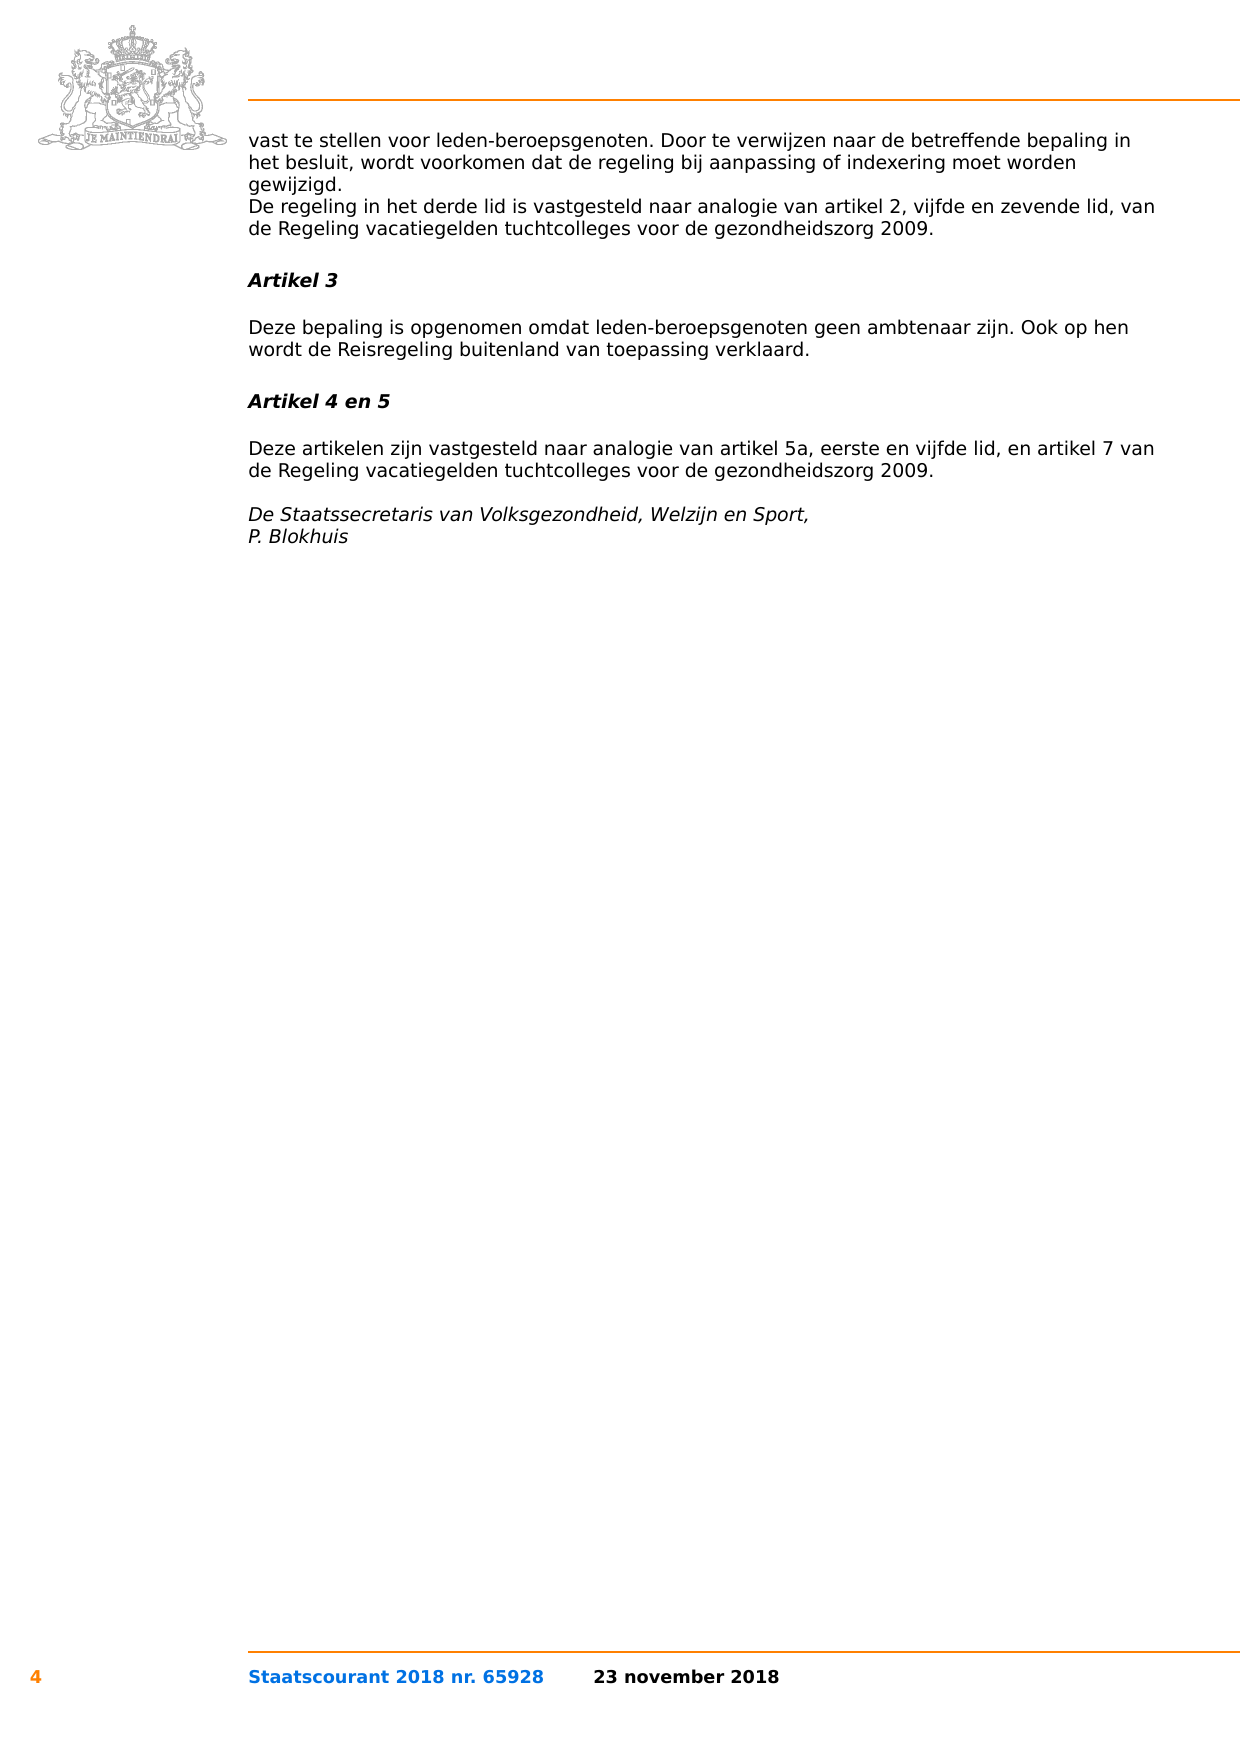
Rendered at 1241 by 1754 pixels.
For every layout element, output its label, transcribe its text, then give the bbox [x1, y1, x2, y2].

subtitle Artikel 3 [248, 270, 1163, 292]
subtitle Artikel 4 en 5 [248, 391, 1163, 413]
picture [38, 25, 227, 150]
text vast te stellen voor leden-beroepsgenoten. Door te verwijzen naar de betreffende bepaling in het besluit, wordt voorkomen dat de regeling bij aanpassing of indexering moet worden gewijzigd. [248, 130, 1163, 196]
text De Staatssecretaris van Volksgezondheid, Welzijn en Sport, P. Blokhuis [248, 503, 1163, 547]
text Deze bepaling is opgenomen omdat leden-beroepsgenoten geen ambtenaar zijn. Ook op hen wordt de Reisregeling buitenland van toepassing verklaard. [248, 317, 1163, 361]
text De regeling in het derde lid is vastgesteld naar analogie van artikel 2, vijfde en zevende lid, van de Regeling vacatiegelden tuchtcolleges voor de gezondheidszorg 2009. [248, 196, 1163, 240]
text Deze artikelen zijn vastgesteld naar analogie van artikel 5a, eerste en vijfde lid, en artikel 7 van de Regeling vacatiegelden tuchtcolleges voor de gezondheidszorg 2009. [248, 438, 1163, 482]
